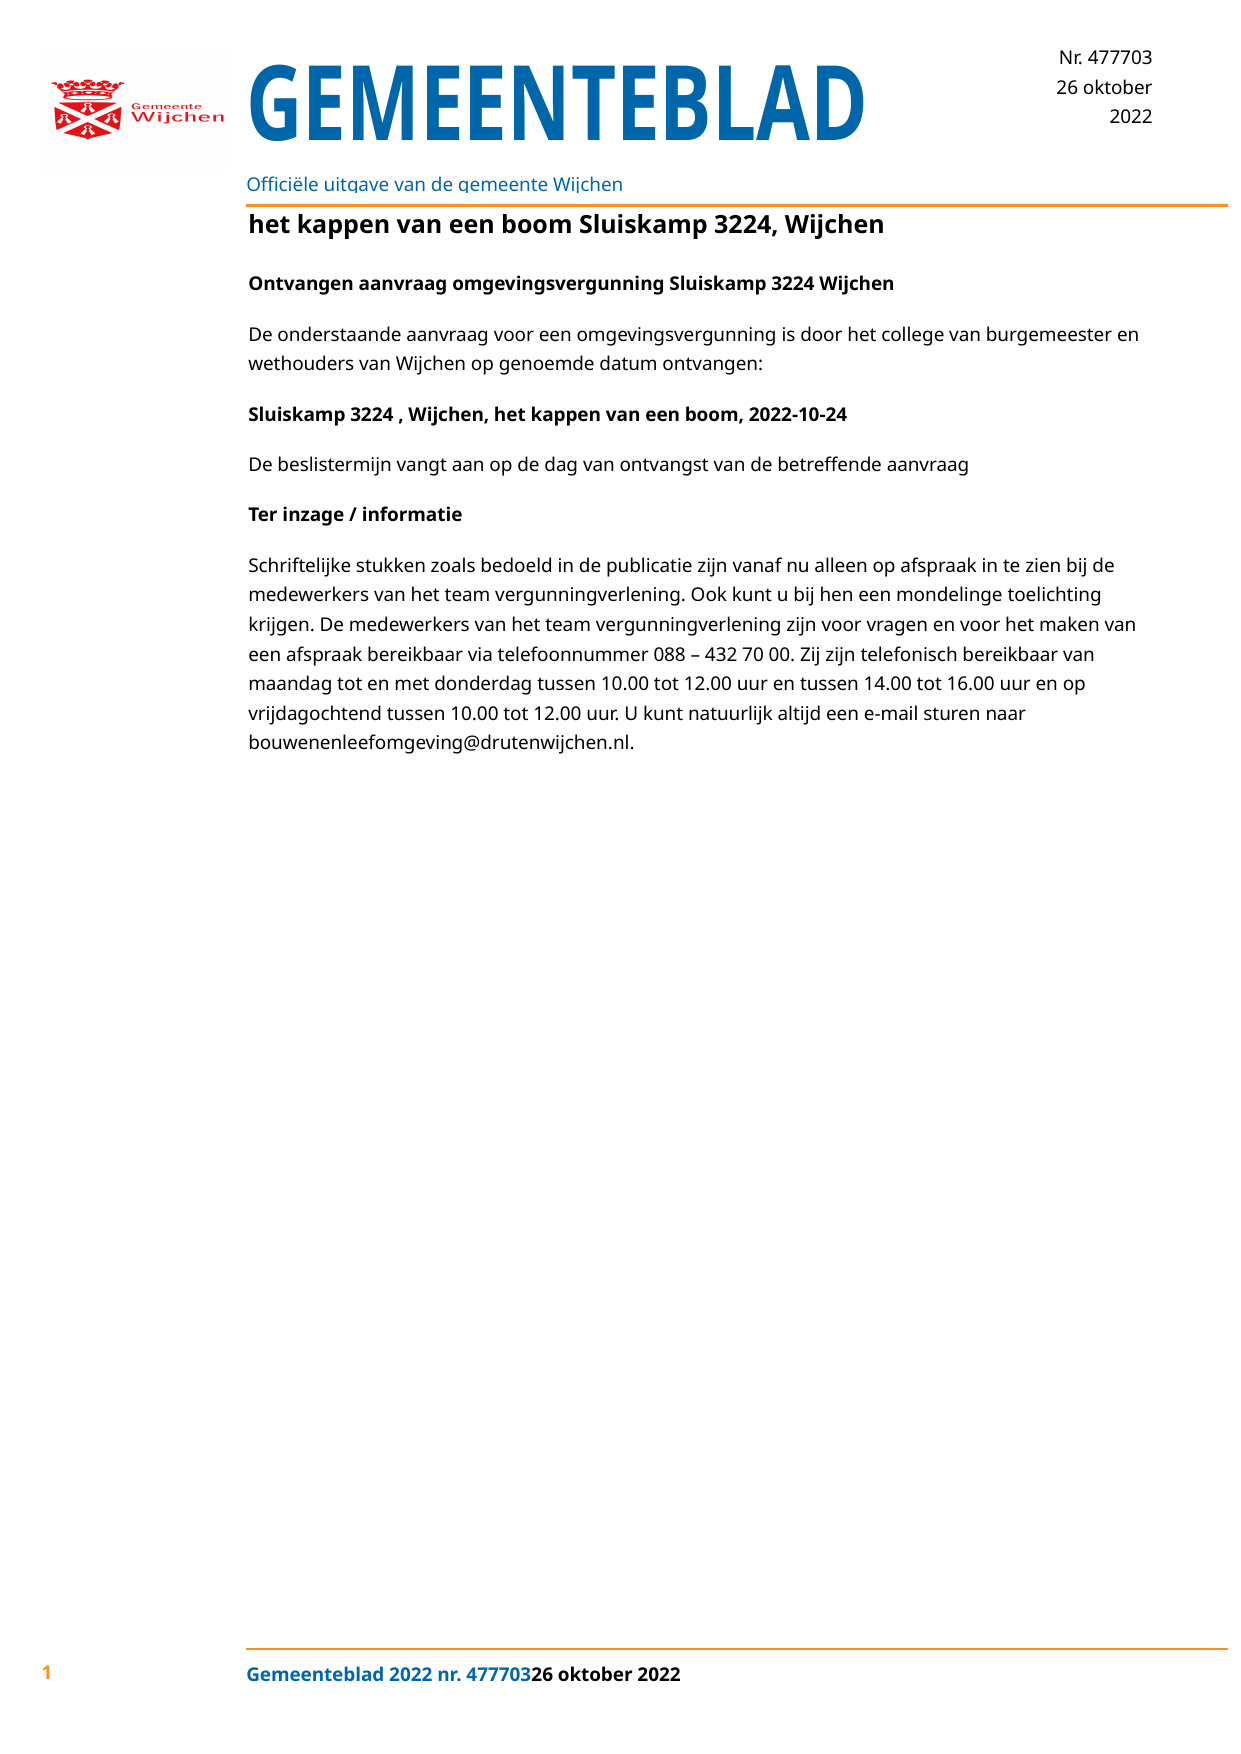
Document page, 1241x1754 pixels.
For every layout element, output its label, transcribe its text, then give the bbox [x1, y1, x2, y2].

text De onderstaande aanvraag voor een omgevingsvergunning is door het college van burgemeester en wethouders van Wijchen op genoemde datum ontvangen: [248, 321, 1152, 376]
text het kappen van een boom Sluiskamp 3224, Wijchen [248, 207, 1152, 241]
text De beslistermijn vangt aan op de dag van ontvangst van de betreffende aanvraag [248, 451, 1152, 477]
text Sluiskamp 3224 , Wijchen, het kappen van een boom, 2022-10-24 [248, 401, 1152, 426]
text Schriftelijke stukken zoals bedoeld in de publicatie zijn vanaf nu alleen op afspraak in te zien bij de medewerkers van het team vergunningverlening. Ook kunt u bij hen een mondelinge toelichting krijgen. De medewerkers van het team vergunningverlening zijn voor vragen en voor het maken van een afspraak bereikbaar via telefoonnummer 088 – 432 70 00. Zij zijn telefonisch bereikbaar van maandag tot en met donderdag tussen 10.00 tot 12.00 uur en tussen 14.00 tot 16.00 uur en op vrijdagochtend tussen 10.00 tot 12.00 uur. U kunt natuurlijk altijd een e-mail sturen naar bouwenenleefomgeving@drutenwijchen.nl. [248, 552, 1152, 755]
text Ter inzage / informatie [248, 502, 1152, 527]
text Ontvangen aanvraag omgevingsvergunning Sluiskamp 3224 Wijchen [248, 270, 1152, 296]
picture [41, 47, 231, 172]
